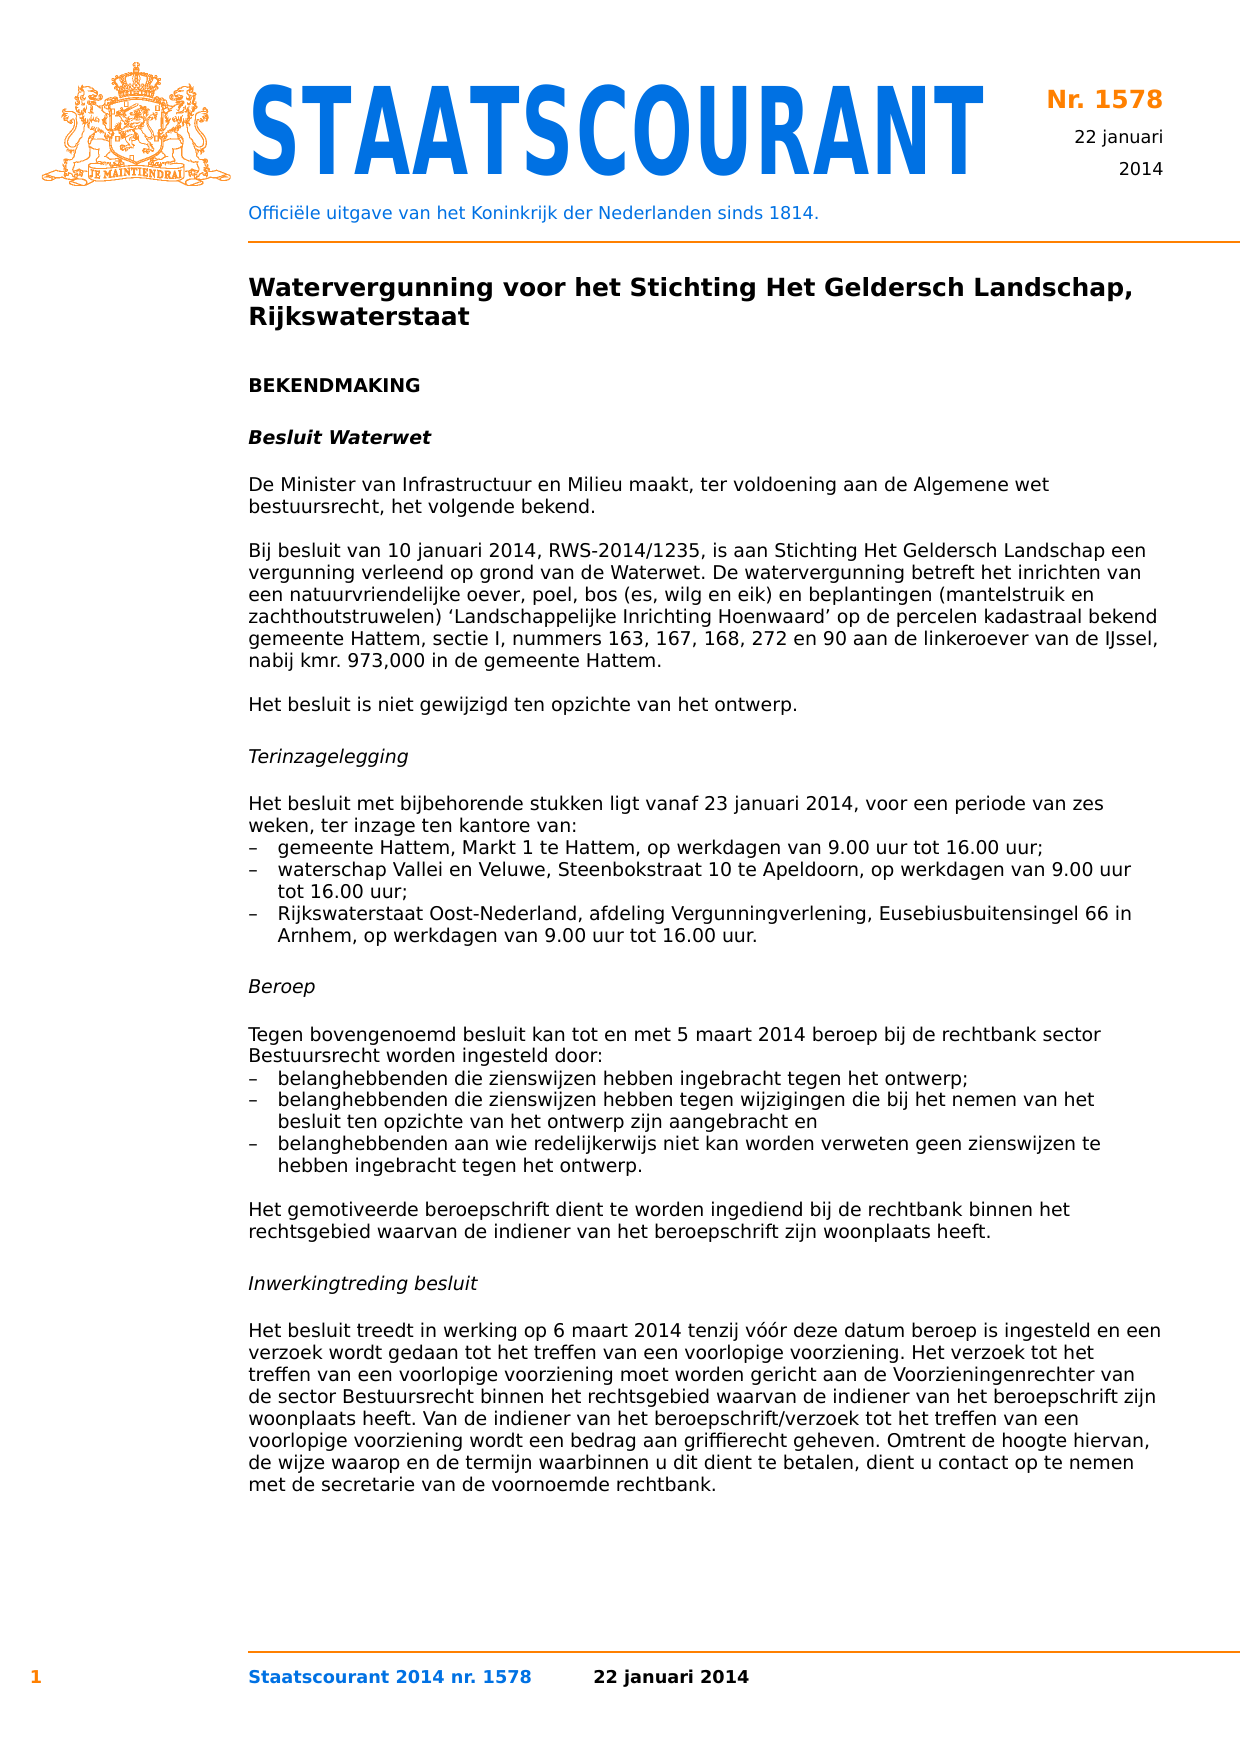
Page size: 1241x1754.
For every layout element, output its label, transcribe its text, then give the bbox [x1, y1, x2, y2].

text Het besluit treedt in werking op 6 maart 2014 tenzij vóór deze datum beroep is ingesteld en een verzoek wordt gedaan tot het treffen van een voorlopige voorziening. Het verzoek tot het treffen van een voorlopige voorziening moet worden gericht aan de Voorzieningenrechter van de sector Bestuursrecht binnen het rechtsgebied waarvan de indiener van het beroepschrift zijn woonplaats heeft. Van de indiener van het beroepschrift/verzoek tot het treffen van een voorlopige voorziening wordt een bedrag aan griffierecht geheven. Omtrent de hoogte hiervan, de wijze waarop en de termijn waarbinnen u dit dient te betalen, dient u contact op te nemen met de secretarie van de voornoemde rechtbank. [248, 1320, 1163, 1496]
table_cell 22 januari [998, 121, 1240, 153]
table_header [25, 62, 248, 241]
table_cell Officiële uitgave van het Koninkrijk der Nederlanden sinds 1814. [248, 203, 1240, 241]
text – belanghebbenden die zienswijzen hebben tegen wijzigingen die bij het nemen van het besluit ten opzichte van het ontwerp zijn aangebracht en [248, 1089, 1163, 1133]
text Het besluit met bijbehorende stukken ligt vanaf 23 januari 2014, voor een periode van zes weken, ter inzage ten kantore van: [248, 793, 1163, 837]
text – gemeente Hattem, Markt 1 te Hattem, op werkdagen van 9.00 uur tot 16.00 uur; [248, 837, 1163, 858]
subtitle Watervergunning voor het Stichting Het Geldersch Landschap, Rijkswaterstaat [248, 273, 1163, 331]
text – waterschap Vallei en Veluwe, Steenbokstraat 10 te Apeldoorn, op werkdagen van 9.00 uur tot 16.00 uur; [248, 858, 1163, 902]
subtitle BEKENDMAKING [248, 375, 1163, 397]
text – Rijkswaterstaat Oost-Nederland, afdeling Vergunningverlening, Eusebiusbuitensingel 66 in Arnhem, op werkdagen van 9.00 uur tot 16.00 uur. [248, 902, 1163, 946]
subtitle Beroep [248, 976, 1163, 998]
text De Minister van Infrastructuur en Milieu maakt, ter voldoening aan de Algemene wet bestuursrecht, het volgende bekend. [248, 474, 1163, 518]
text – belanghebbenden die zienswijzen hebben ingebracht tegen het ontwerp; [248, 1067, 1163, 1089]
table_cell 2014 [998, 153, 1240, 203]
text Bij besluit van 10 januari 2014, RWS-2014/1235, is aan Stichting Het Geldersch Landschap een vergunning verleend op grond van de Waterwet. De watervergunning betreft het inrichten van een natuurvriendelijke oever, poel, bos (es, wilg en eik) en beplantingen (mantelstruik en zachthoutstruwelen) ‘Landschappelijke Inrichting Hoenwaard’ op de percelen kadastraal bekend gemeente Hattem, sectie I, nummers 163, 167, 168, 272 en 90 aan de linkeroever van de IJssel, nabij kmr. 973,000 in de gemeente Hattem. [248, 540, 1163, 672]
subtitle Terinzagelegging [248, 746, 1163, 768]
table_header STAATSCOURANT [248, 62, 998, 203]
picture [41, 62, 231, 186]
text Het besluit is niet gewijzigd ten opzichte van het ontwerp. [248, 694, 1163, 716]
text Het gemotiveerde beroepschrift dient te worden ingediend bij de rechtbank binnen het rechtsgebied waarvan de indiener van het beroepschrift zijn woonplaats heeft. [248, 1199, 1163, 1243]
subtitle Inwerkingtreding besluit [248, 1273, 1163, 1295]
table_header Nr. 1578 [998, 62, 1240, 121]
text Tegen bovengenoemd besluit kan tot en met 5 maart 2014 beroep bij de rechtbank sector Bestuursrecht worden ingesteld door: [248, 1023, 1163, 1067]
subtitle Besluit Waterwet [248, 427, 1163, 449]
text – belanghebbenden aan wie redelijkerwijs niet kan worden verweten geen zienswijzen te hebben ingebracht tegen het ontwerp. [248, 1133, 1163, 1177]
